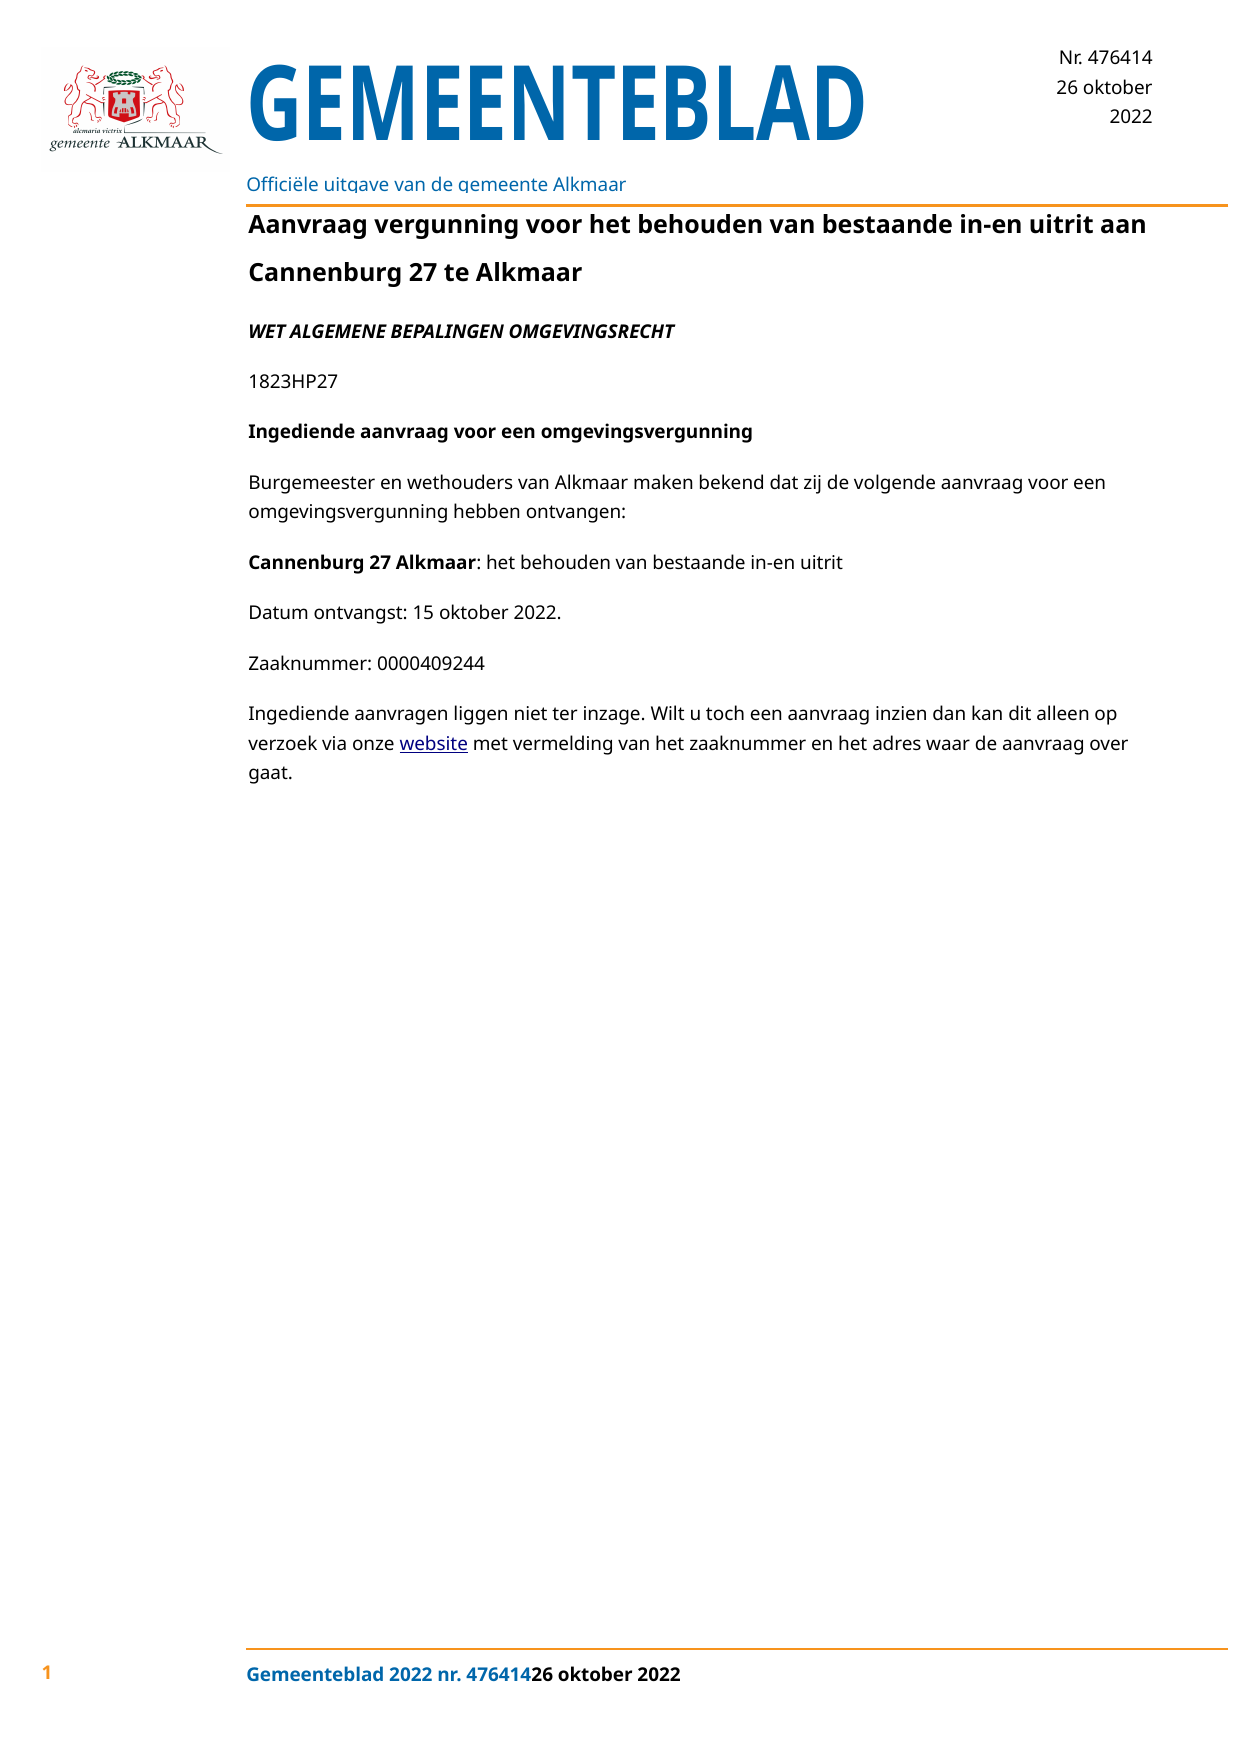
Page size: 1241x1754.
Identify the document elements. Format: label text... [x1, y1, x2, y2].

text Ingediende aanvragen liggen niet ter inzage. Wilt u toch een aanvraag inzien dan kan dit alleen op verzoek via onze website met vermelding van het zaaknummer en het adres waar de aanvraag over gaat. [248, 700, 1152, 785]
text 1823HP27 [248, 368, 1152, 394]
text Aanvraag vergunning voor het behouden van bestaande in-en uitrit aan Cannenburg 27 te Alkmaar [248, 207, 1152, 288]
text WET ALGEMENE BEPALINGEN OMGEVINGSRECHT [248, 318, 1152, 344]
picture [41, 47, 231, 172]
text Burgemeester en wethouders van Alkmaar maken bekend dat zij de volgende aanvraag voor een omgevingsvergunning hebben ontvangen: [248, 469, 1152, 524]
text Cannenburg 27 Alkmaar: het behouden van bestaande in-en uitrit [248, 549, 1152, 575]
text Datum ontvangst: 15 oktober 2022. [248, 599, 1152, 625]
text Zaaknummer: 0000409244 [248, 650, 1152, 676]
text Ingediende aanvraag voor een omgevingsvergunning [248, 419, 1152, 444]
